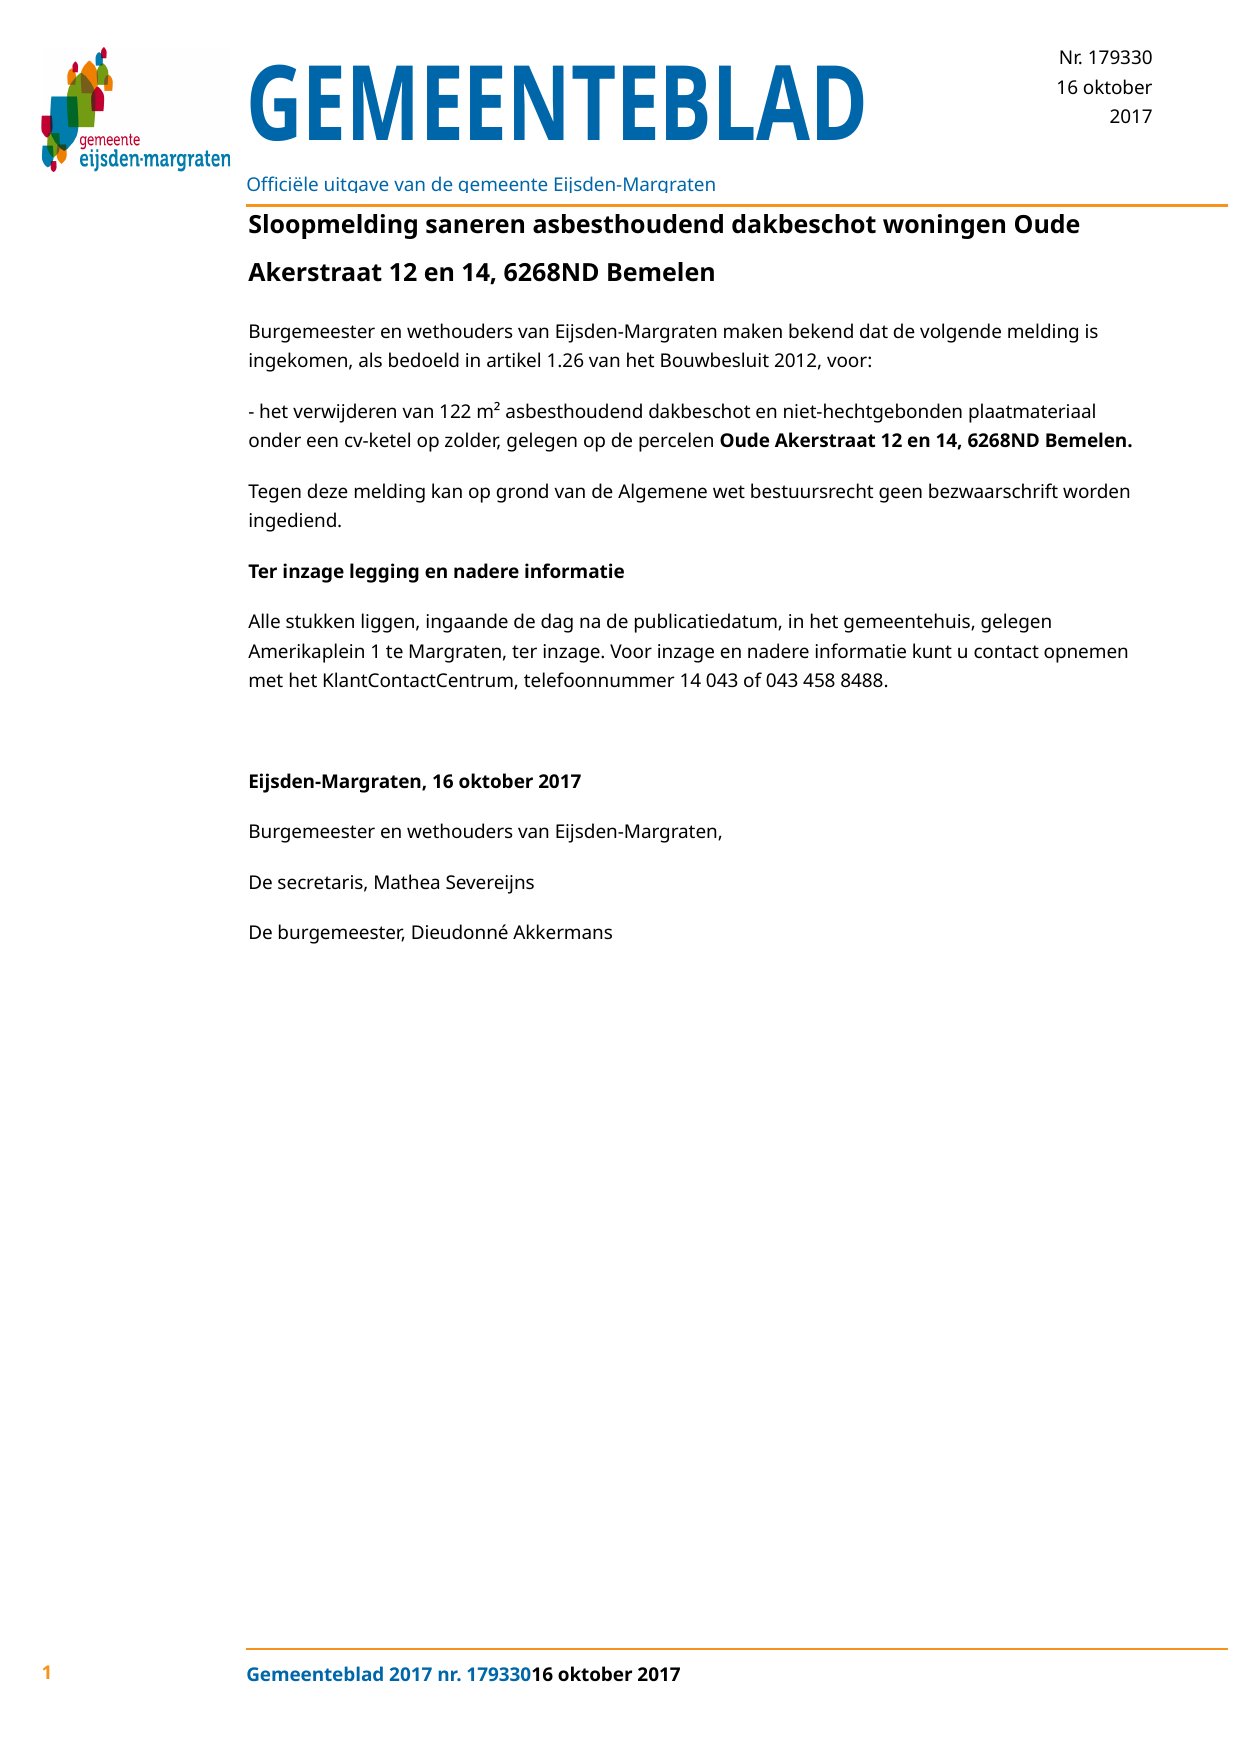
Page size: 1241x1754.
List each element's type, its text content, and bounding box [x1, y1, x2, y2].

text Burgemeester en wethouders van Eijsden-Margraten, [248, 819, 1152, 844]
text Eijsden-Margraten, 16 oktober 2017 [248, 768, 1152, 794]
text Alle stukken liggen, ingaande de dag na de publicatiedatum, in het gemeentehuis, gelegen Amerikaplein 1 te Margraten, ter inzage. Voor inzage en nadere informatie kunt u contact opnemen met het KlantContactCentrum, telefoonnummer 14 043 of 043 458 8488. [248, 608, 1152, 693]
text Ter inzage legging en nadere informatie [248, 558, 1152, 584]
text Sloopmelding saneren asbesthoudend dakbeschot woningen Oude Akerstraat 12 en 14, 6268ND Bemelen [248, 207, 1152, 288]
text De secretaris, Mathea Severeijns [248, 869, 1152, 895]
text Burgemeester en wethouders van Eijsden-Margraten maken bekend dat de volgende melding is ingekomen, als bedoeld in artikel 1.26 van het Bouwbesluit 2012, voor: [248, 318, 1152, 373]
text De burgemeester, Dieudonné Akkermans [248, 919, 1152, 945]
text - het verwijderen van 122 m² asbesthoudend dakbeschot en niet-hechtgebonden plaatmateriaal onder een cv-ketel op zolder, gelegen op de percelen Oude Akerstraat 12 en 14, 6268ND Bemelen. [248, 398, 1152, 453]
picture [41, 47, 231, 172]
text Tegen deze melding kan op grond van de Algemene wet bestuursrecht geen bezwaarschrift worden ingediend. [248, 478, 1152, 533]
